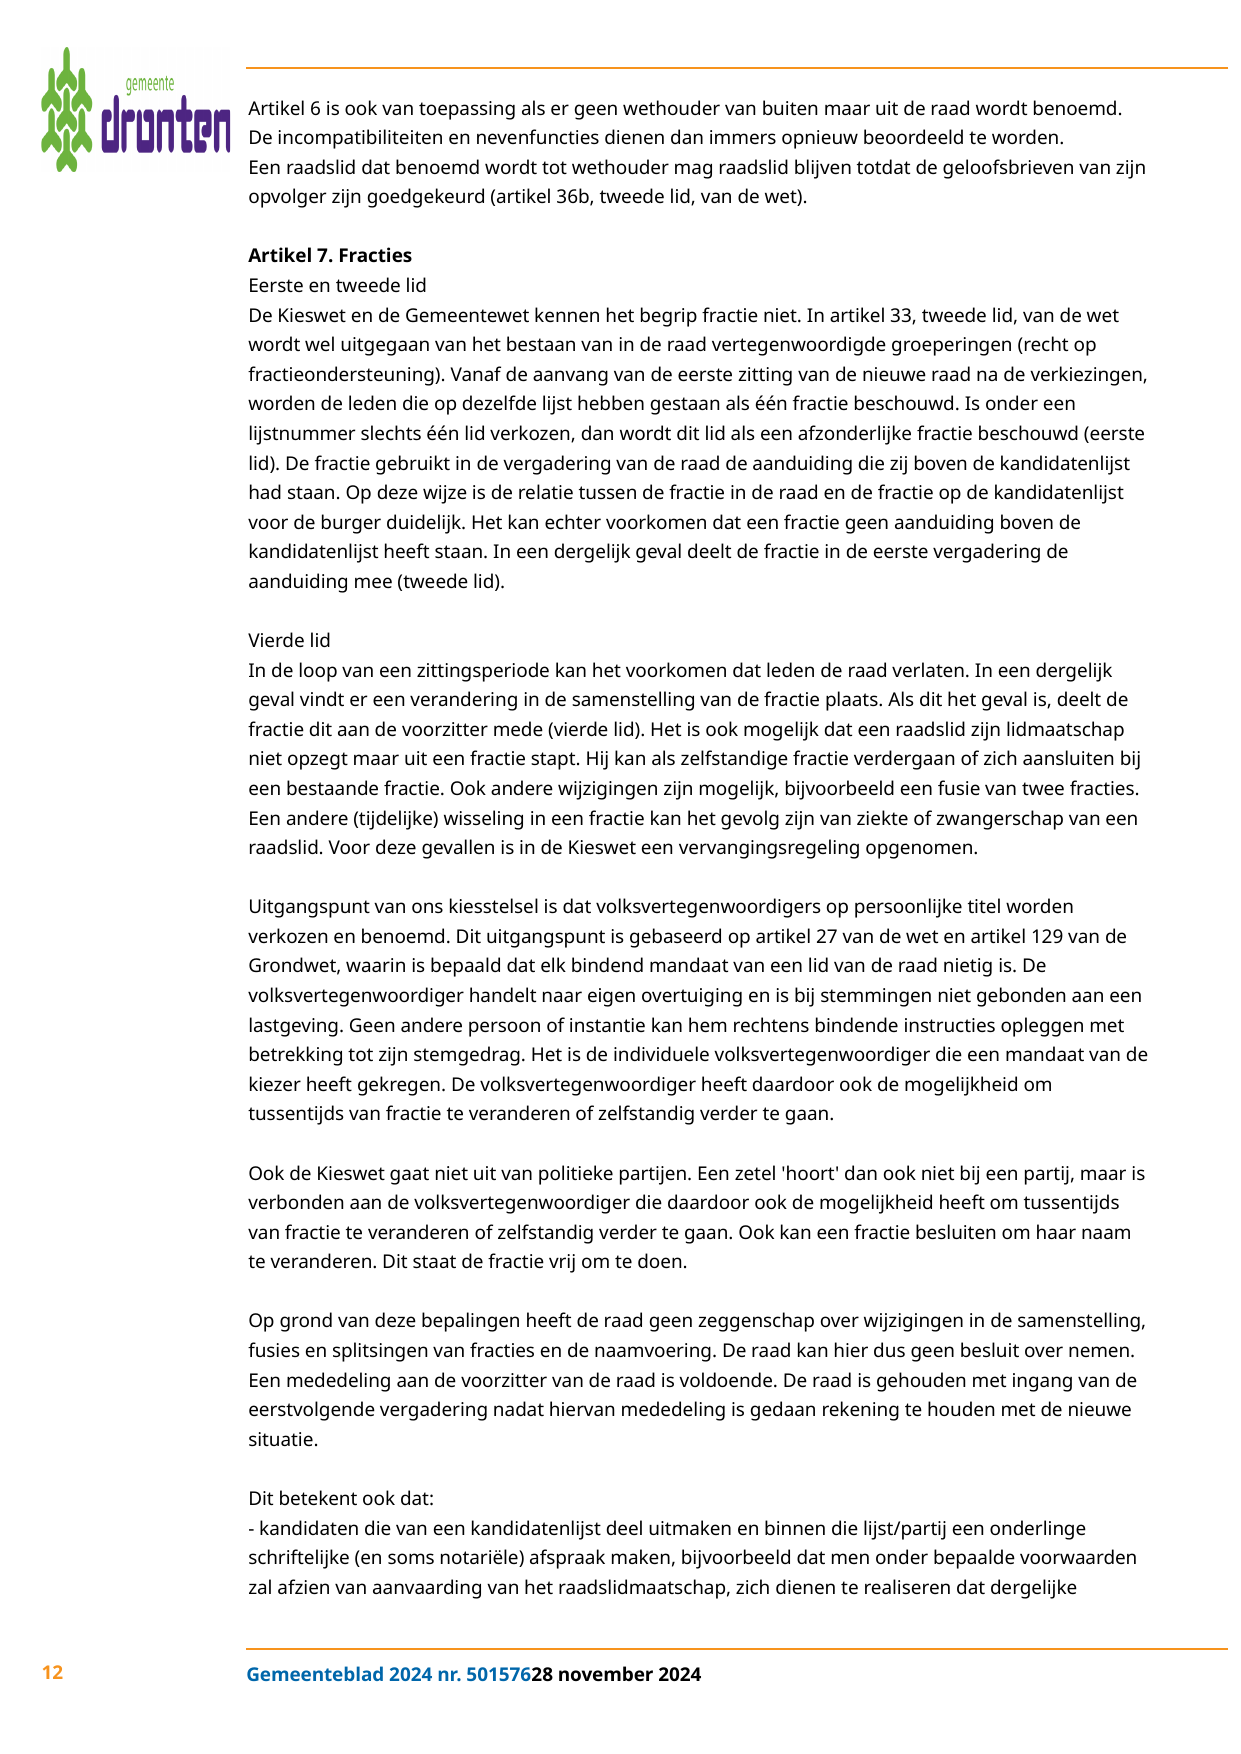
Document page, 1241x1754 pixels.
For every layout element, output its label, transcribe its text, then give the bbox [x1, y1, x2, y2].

text Dit betekent ook dat: [248, 1485, 1152, 1511]
picture [41, 47, 231, 172]
text In de loop van een zittingsperiode kan het voorkomen dat leden de raad verlaten. In een dergelijk geval vindt er een verandering in de samenstelling van de fractie plaats. Als dit het geval is, deelt de fractie dit aan de voorzitter mede (vierde lid). Het is ook mogelijk dat een raadslid zijn lidmaatschap niet opzegt maar uit een fractie stapt. Hij kan als zelfstandige fractie verdergaan of zich aansluiten bij een bestaande fractie. Ook andere wijzigingen zijn mogelijk, bijvoorbeeld een fusie van twee fracties. Een andere (tijdelijke) wisseling in een fractie kan het gevolg zijn van ziekte of zwangerschap van een raadslid. Voor deze gevallen is in de Kieswet een vervangingsregeling opgenomen. [248, 657, 1152, 860]
text Uitgangspunt van ons kiesstelsel is dat volksvertegenwoordigers op persoonlijke titel worden verkozen en benoemd. Dit uitgangspunt is gebaseerd op artikel 27 van de wet en artikel 129 van de Grondwet, waarin is bepaald dat elk bindend mandaat van een lid van de raad nietig is. De volksvertegenwoordiger handelt naar eigen overtuiging en is bij stemmingen niet gebonden aan een lastgeving. Geen andere persoon of instantie kan hem rechtens bindende instructies opleggen met betrekking tot zijn stemgedrag. Het is de individuele volksvertegenwoordiger die een mandaat van de kiezer heeft gekregen. De volksvertegenwoordiger heeft daardoor ook de mogelijkheid om tussentijds van fractie te veranderen of zelfstandig verder te gaan. [248, 893, 1152, 1126]
text Ook de Kieswet gaat niet uit van politieke partijen. Een zetel 'hoort' dan ook niet bij een partij, maar is verbonden aan de volksvertegenwoordiger die daardoor ook de mogelijkheid heeft om tussentijds van fractie te veranderen of zelfstandig verder te gaan. Ook kan een fractie besluiten om haar naam te veranderen. Dit staat de fractie vrij om te doen. [248, 1160, 1152, 1274]
text Een raadslid dat benoemd wordt tot wethouder mag raadslid blijven totdat de geloofsbrieven van zijn opvolger zijn goedgekeurd (artikel 36b, tweede lid, van de wet). [248, 154, 1152, 209]
text Artikel 6 is ook van toepassing als er geen wethouder van buiten maar uit de raad wordt benoemd. De incompatibiliteiten en nevenfuncties dienen dan immers opnieuw beoordeeld te worden. [248, 95, 1152, 150]
text Eerste en tweede lid [248, 272, 1152, 298]
text Artikel 7. Fracties [248, 243, 1152, 268]
text - kandidaten die van een kandidatenlijst deel uitmaken en binnen die lijst/partij een onderlinge schriftelijke (en soms notariële) afspraak maken, bijvoorbeeld dat men onder bepaalde voorwaarden zal afzien van aanvaarding van het raadslidmaatschap, zich dienen te realiseren dat dergelijke [248, 1515, 1152, 1600]
text De Kieswet en de Gemeentewet kennen het begrip fractie niet. In artikel 33, tweede lid, van de wet wordt wel uitgegaan van het bestaan van in de raad vertegenwoordigde groeperingen (recht op fractieondersteuning). Vanaf de aanvang van de eerste zitting van de nieuwe raad na de verkiezingen, worden de leden die op dezelfde lijst hebben gestaan als één fractie beschouwd. Is onder een lijstnummer slechts één lid verkozen, dan wordt dit lid als een afzonderlijke fractie beschouwd (eerste lid). De fractie gebruikt in de vergadering van de raad de aanduiding die zij boven de kandidatenlijst had staan. Op deze wijze is de relatie tussen de fractie in de raad en de fractie op de kandidatenlijst voor de burger duidelijk. Het kan echter voorkomen dat een fractie geen aanduiding boven de kandidatenlijst heeft staan. In een dergelijk geval deelt de fractie in de eerste vergadering de aanduiding mee (tweede lid). [248, 302, 1152, 594]
text Vierde lid [248, 627, 1152, 653]
text Op grond van deze bepalingen heeft de raad geen zeggenschap over wijzigingen in de samenstelling, fusies en splitsingen van fracties en de naamvoering. De raad kan hier dus geen besluit over nemen. Een mededeling aan de voorzitter van de raad is voldoende. De raad is gehouden met ingang van de eerstvolgende vergadering nadat hiervan mededeling is gedaan rekening te houden met de nieuwe situatie. [248, 1308, 1152, 1452]
